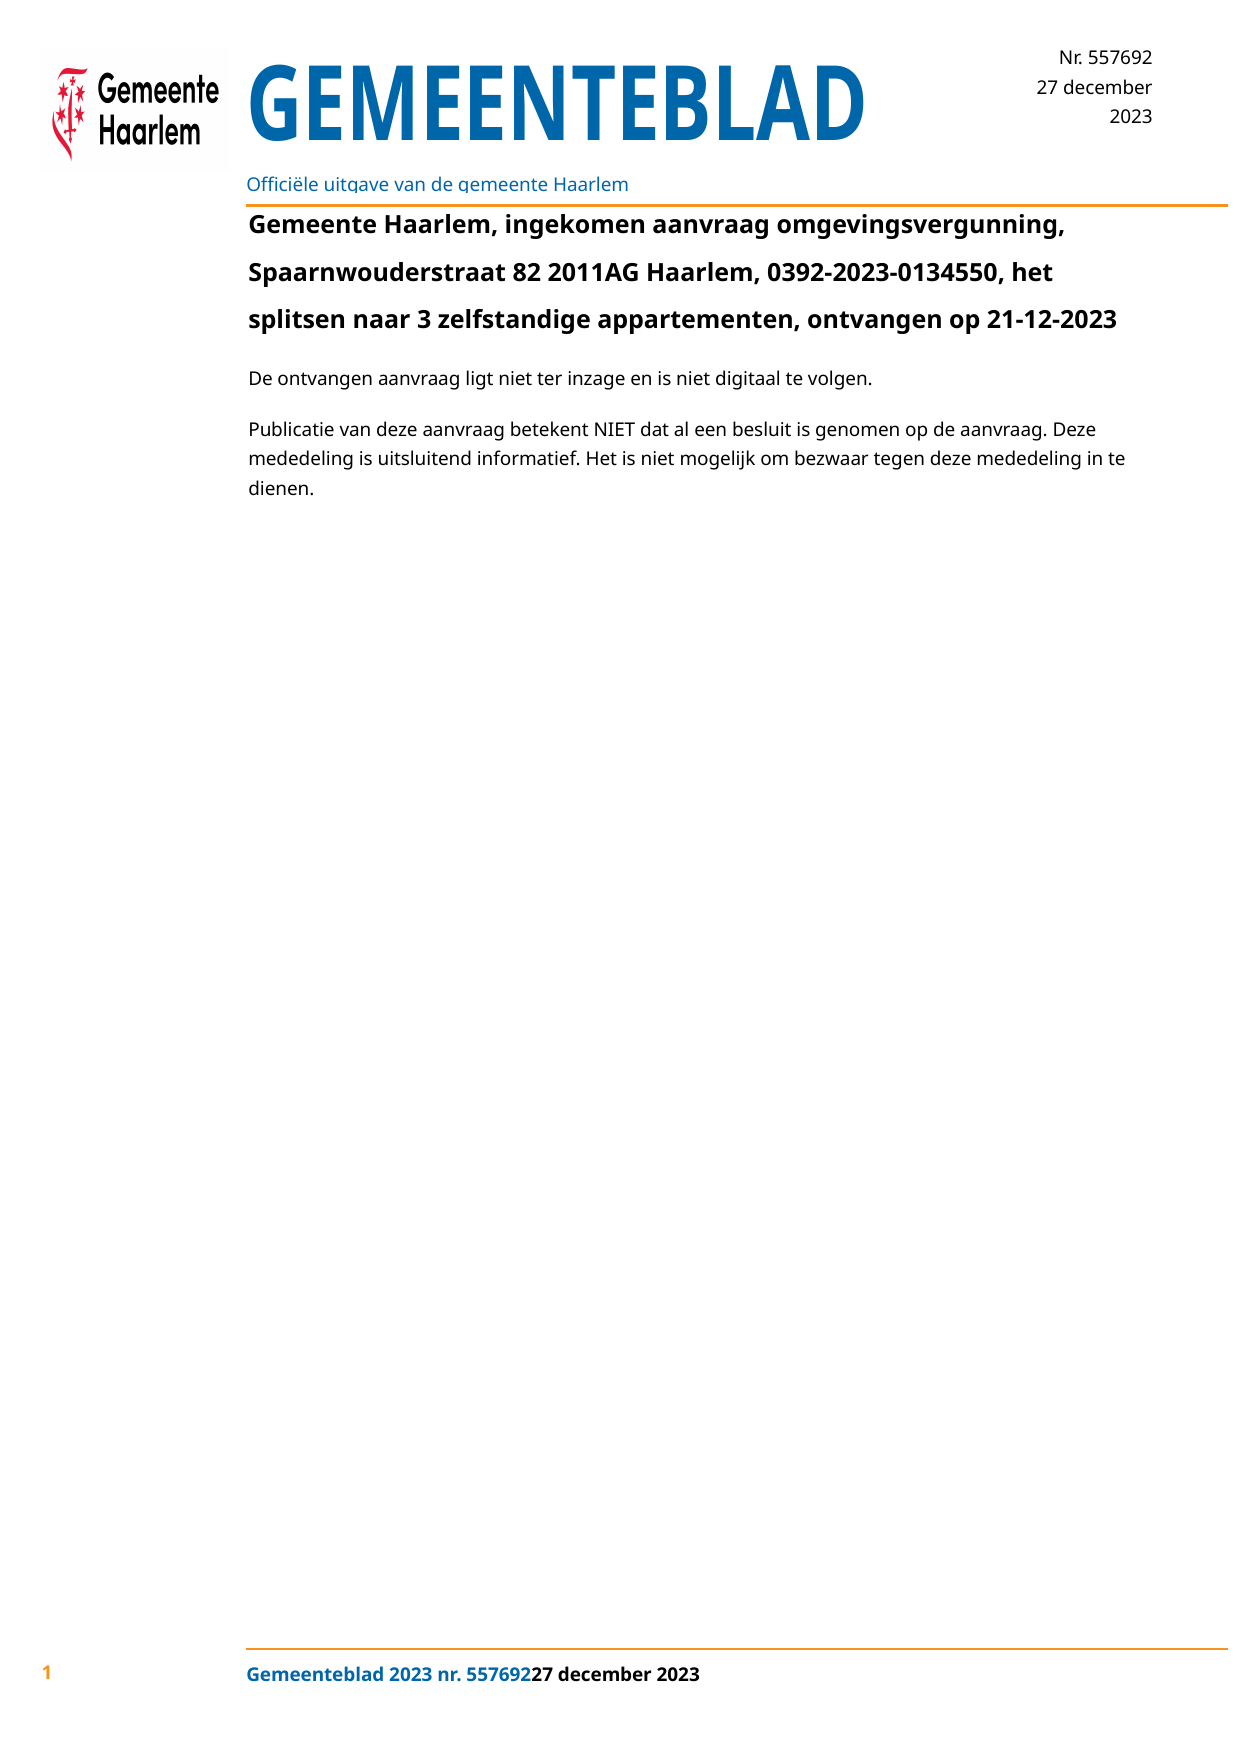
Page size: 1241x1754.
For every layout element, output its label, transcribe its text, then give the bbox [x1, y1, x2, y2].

text De ontvangen aanvraag ligt niet ter inzage en is niet digitaal te volgen. [248, 366, 1152, 391]
picture [41, 47, 231, 172]
text Gemeente Haarlem, ingekomen aanvraag omgevingsvergunning, Spaarnwouderstraat 82 2011AG Haarlem, 0392-2023-0134550, het splitsen naar 3 zelfstandige appartementen, ontvangen op 21-12-2023 [248, 207, 1152, 336]
text Publicatie van deze aanvraag betekent NIET dat al een besluit is genomen op de aanvraag. Deze mededeling is uitsluitend informatief. Het is niet mogelijk om bezwaar tegen deze mededeling in te dienen. [248, 416, 1152, 501]
